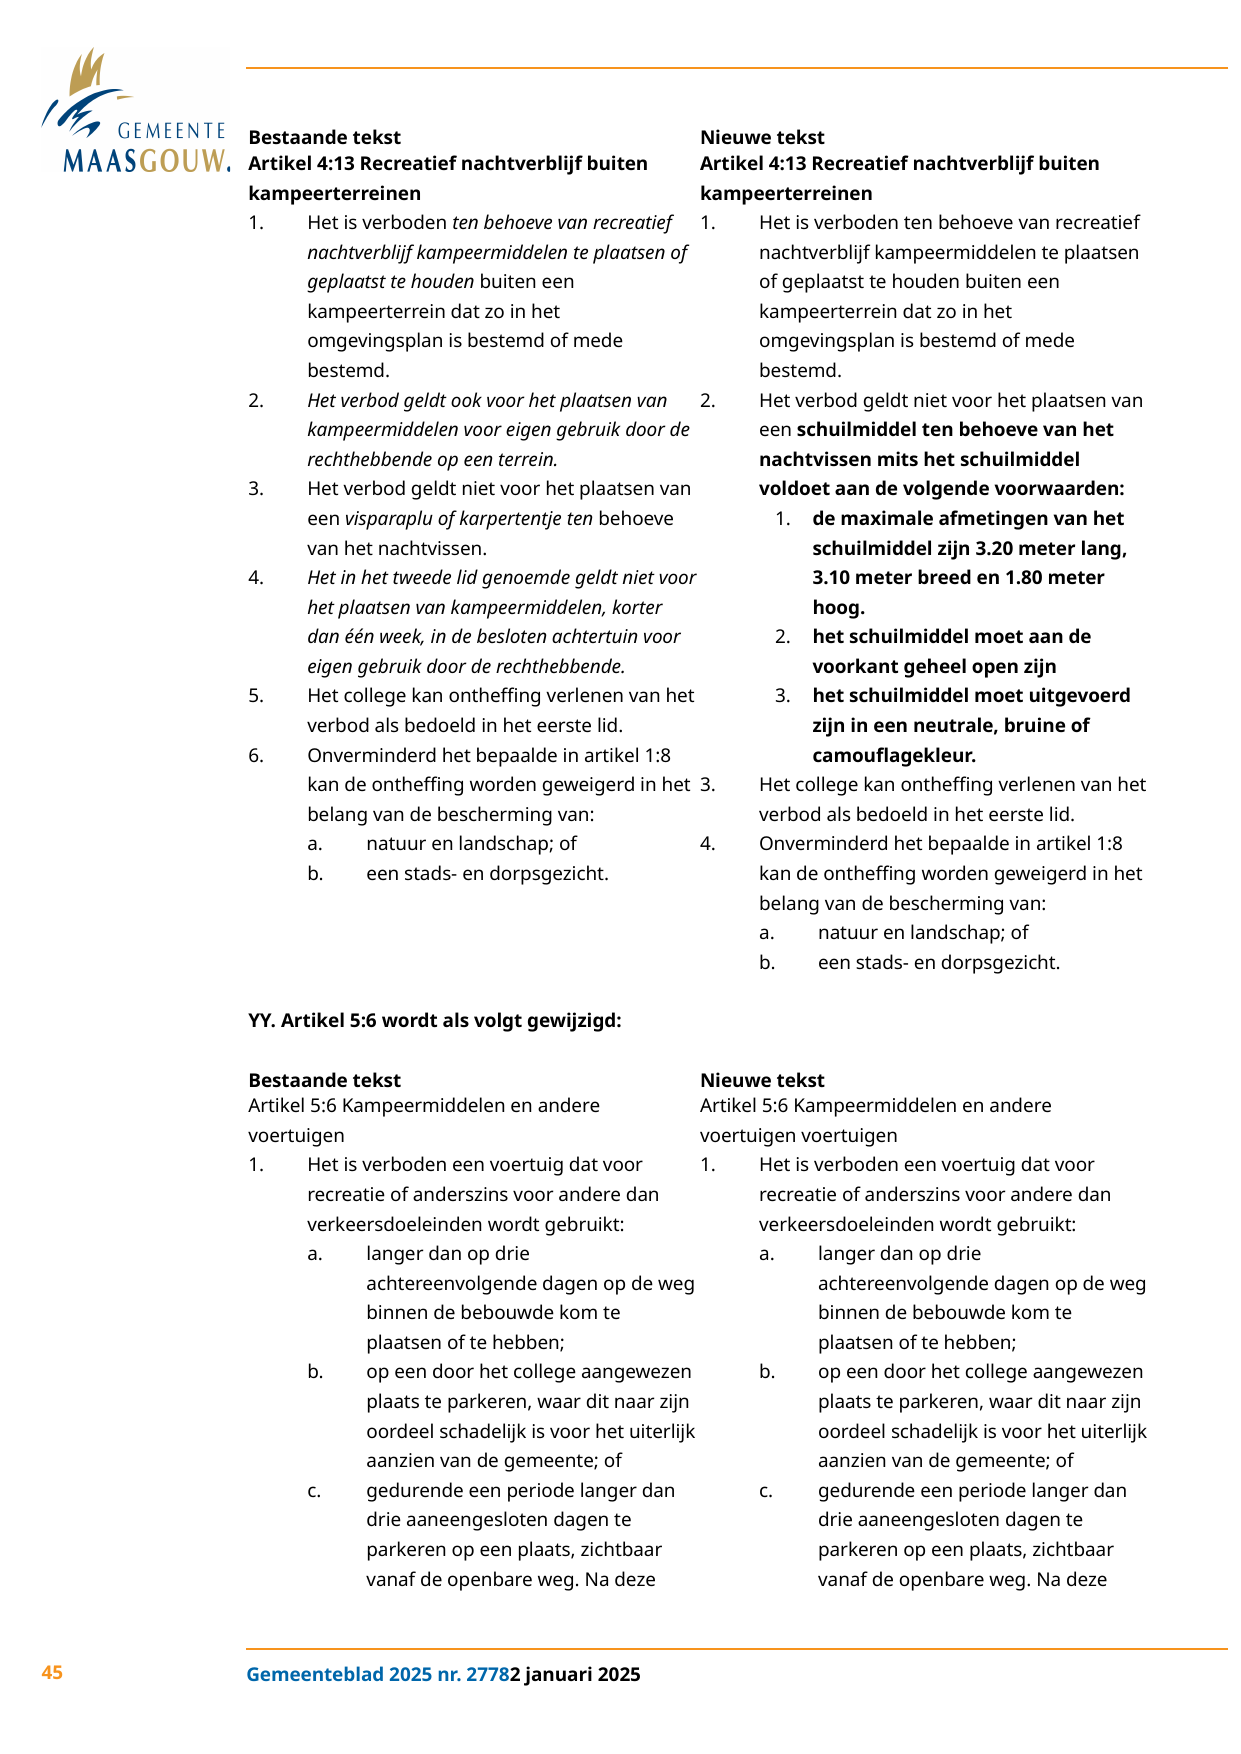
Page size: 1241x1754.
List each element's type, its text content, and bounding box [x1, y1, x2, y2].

table_header Nieuwe tekst [700, 125, 1152, 150]
table_cell Artikel 5:6 Kampeermiddelen en andere voertuigen voertuigen Het is verboden een voertuig dat voor recreatie of anderszins voor andere dan verkeersdoeleinden wordt gebruikt: langer dan op drie achtereenvolgende dagen op de weg binnen de bebouwde kom te plaatsen of te hebben; op een door het college aangewezen plaats te parkeren, waar dit naar zijn oordeel schadelijk is voor het uiterlijk aanzien van de gemeente; of gedurende een periode langer dan drie aaneengesloten dagen te parkeren op een plaats, zichtbaar vanaf de openbare weg. Na deze [700, 1093, 1152, 1592]
table_header Bestaande tekst [248, 1067, 700, 1092]
picture [41, 47, 231, 172]
table_cell Artikel 4:13 Recreatief nachtverblijf buiten kampeerterreinen Het is verboden ten behoeve van recreatief nachtverblijf kampeermiddelen te plaatsen of geplaatst te houden buiten een kampeerterrein dat zo in het omgevingsplan is bestemd of mede bestemd. Het verbod geldt ook voor het plaatsen van kampeermiddelen voor eigen gebruik door de rechthebbende op een terrein. Het verbod geldt niet voor het plaatsen van een visparaplu of karpertentje ten behoeve van het nachtvissen. Het in het tweede lid genoemde geldt niet voor het plaatsen van kampeermiddelen, korter dan één week, in de besloten achtertuin voor eigen gebruik door de rechthebbende. Het college kan ontheffing verlenen van het verbod als bedoeld in het eerste lid. Onverminderd het bepaalde in artikel 1:8 kan de ontheffing worden geweigerd in het belang van de bescherming van: natuur en landschap; of een stads- en dorpsgezicht. [248, 150, 700, 975]
table_cell Artikel 5:6 Kampeermiddelen en andere voertuigen Het is verboden een voertuig dat voor recreatie of anderszins voor andere dan verkeersdoeleinden wordt gebruikt: langer dan op drie achtereenvolgende dagen op de weg binnen de bebouwde kom te plaatsen of te hebben; op een door het college aangewezen plaats te parkeren, waar dit naar zijn oordeel schadelijk is voor het uiterlijk aanzien van de gemeente; of gedurende een periode langer dan drie aaneengesloten dagen te parkeren op een plaats, zichtbaar vanaf de openbare weg. Na deze [248, 1093, 700, 1592]
table_cell Artikel 4:13 Recreatief nachtverblijf buiten kampeerterreinen Het is verboden ten behoeve van recreatief nachtverblijf kampeermiddelen te plaatsen of geplaatst te houden buiten een kampeerterrein dat zo in het omgevingsplan is bestemd of mede bestemd. Het verbod geldt niet voor het plaatsen van een schuilmiddel ten behoeve van het nachtvissen mits het schuilmiddel voldoet aan de volgende voorwaarden: de maximale afmetingen van het schuilmiddel zijn 3.20 meter lang, 3.10 meter breed en 1.80 meter hoog. het schuilmiddel moet aan de voorkant geheel open zijn het schuilmiddel moet uitgevoerd zijn in een neutrale, bruine of camouflagekleur. Het college kan ontheffing verlenen van het verbod als bedoeld in het eerste lid. Onverminderd het bepaalde in artikel 1:8 kan de ontheffing worden geweigerd in het belang van de bescherming van: natuur en landschap; of een stads- en dorpsgezicht. [700, 150, 1152, 975]
text YY. Artikel 5:6 wordt als volgt gewijzigd: [248, 1007, 1152, 1033]
table_header Bestaande tekst [248, 125, 700, 150]
table_header Nieuwe tekst [700, 1067, 1152, 1092]
